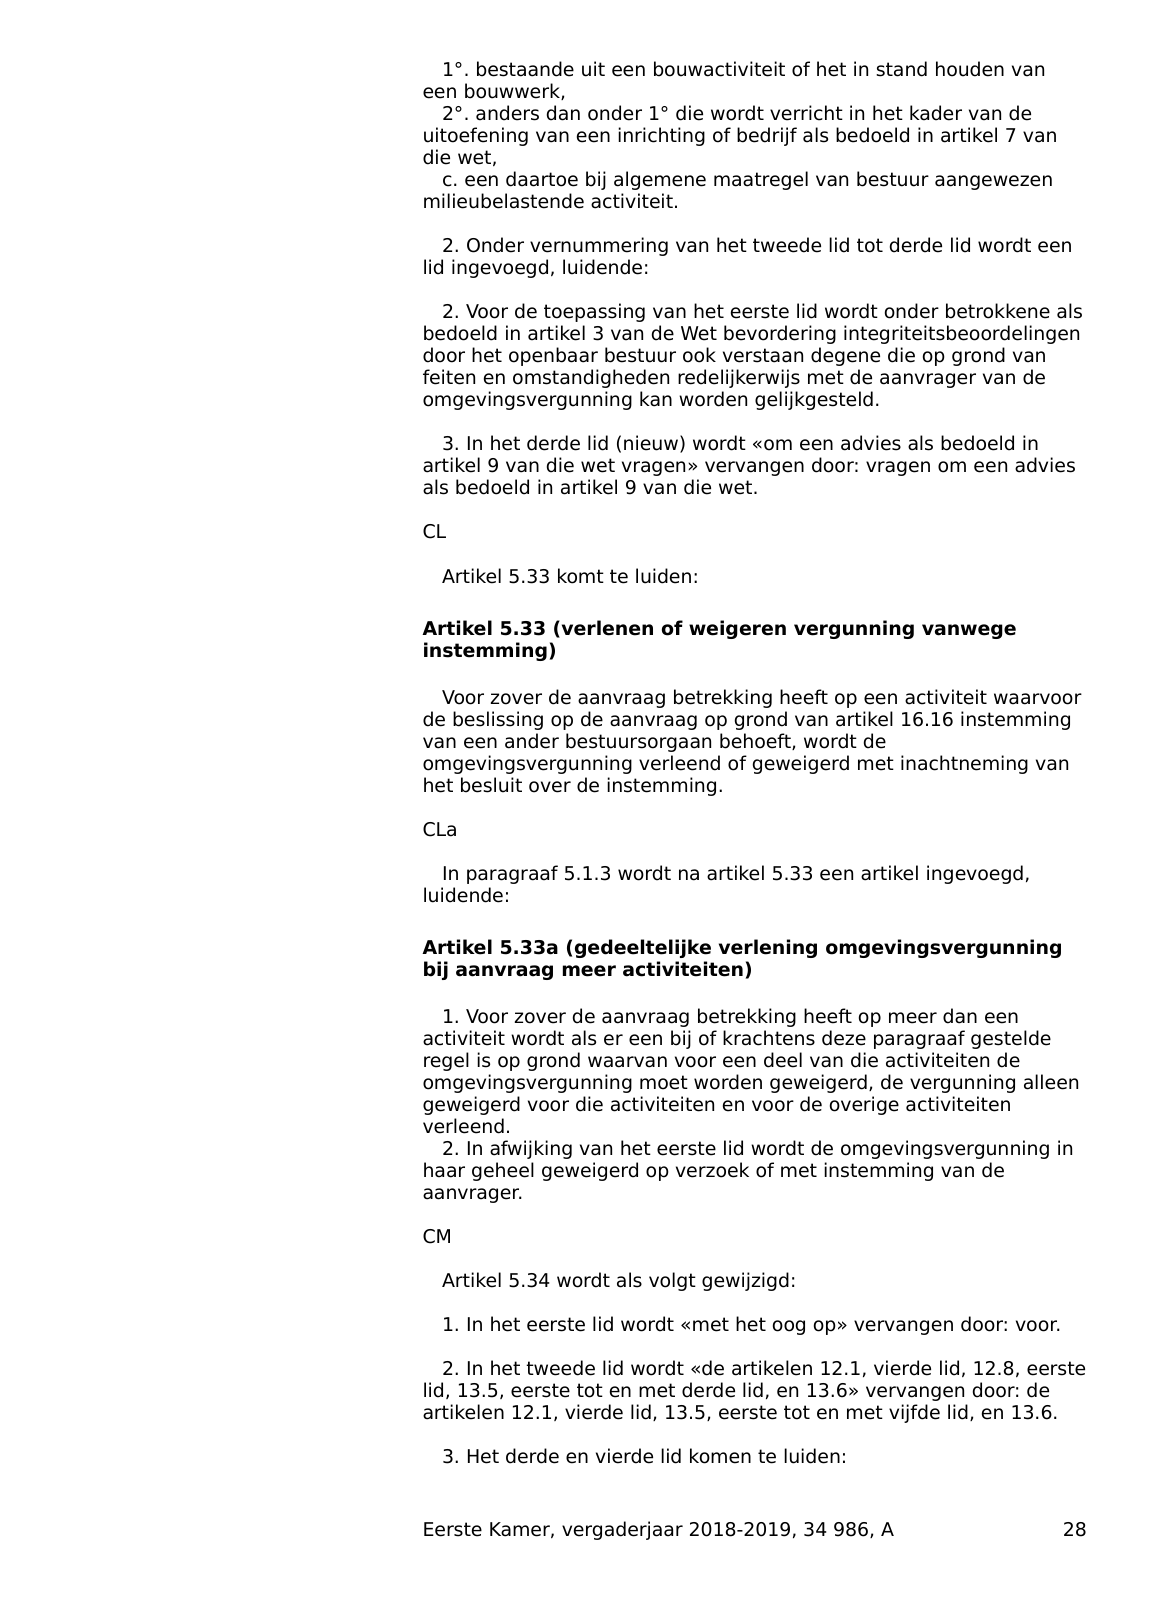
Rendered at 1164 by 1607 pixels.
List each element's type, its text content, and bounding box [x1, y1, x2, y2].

text 2. In het tweede lid wordt «de artikelen 12.1, vierde lid, 12.8, eerste lid, 13.5, eerste tot en met derde lid, en 13.6» vervangen door: de artikelen 12.1, vierde lid, 13.5, eerste tot en met vijfde lid, en 13.6. [422, 1358, 1087, 1424]
text 1. In het eerste lid wordt «met het oog op» vervangen door: voor. [422, 1314, 1087, 1336]
text 2. Voor de toepassing van het eerste lid wordt onder betrokkene als bedoeld in artikel 3 van de Wet bevordering integriteitsbeoordelingen door het openbaar bestuur ook verstaan degene die op grond van feiten en omstandigheden redelijkerwijs met de aanvrager van de omgevingsvergunning kan worden gelijkgesteld. [422, 301, 1087, 411]
text c. een daartoe bij algemene maatregel van bestuur aangewezen milieubelastende activiteit. [422, 169, 1087, 213]
text 3. In het derde lid (nieuw) wordt «om een advies als bedoeld in artikel 9 van die wet vragen» vervangen door: vragen om een advies als bedoeld in artikel 9 van die wet. [422, 433, 1087, 499]
text 2. Onder vernummering van het tweede lid tot derde lid wordt een lid ingevoegd, luidende: [422, 235, 1087, 279]
text 2°. anders dan onder 1° die wordt verricht in het kader van de uitoefening van een inrichting of bedrijf als bedoeld in artikel 7 van die wet, [422, 103, 1087, 169]
text Artikel 5.34 wordt als volgt gewijzigd: [422, 1270, 1087, 1292]
text Artikel 5.33 komt te luiden: [422, 566, 1087, 588]
text 2. In afwijking van het eerste lid wordt de omgevingsvergunning in haar geheel geweigerd op verzoek of met instemming van de aanvrager. [422, 1138, 1087, 1203]
subtitle Artikel 5.33 (verlenen of weigeren vergunning vanwege instemming) [422, 618, 1087, 662]
text Voor zover de aanvraag betrekking heeft op een activiteit waarvoor de beslissing op de aanvraag op grond van artikel 16.16 instemming van een ander bestuursorgaan behoeft, wordt de omgevingsvergunning verleend of geweigerd met inachtneming van het besluit over de instemming. [422, 687, 1087, 796]
text 3. Het derde en vierde lid komen te luiden: [422, 1446, 1087, 1468]
text CM [422, 1226, 1087, 1248]
text 1. Voor zover de aanvraag betrekking heeft op meer dan een activiteit wordt als er een bij of krachtens deze paragraaf gestelde regel is op grond waarvan voor een deel van die activiteiten de omgevingsvergunning moet worden geweigerd, de vergunning alleen geweigerd voor die activiteiten en voor de overige activiteiten verleend. [422, 1006, 1087, 1138]
text CL [422, 521, 1087, 543]
text In paragraaf 5.1.3 wordt na artikel 5.33 een artikel ingevoegd, luidende: [422, 863, 1087, 907]
text 1°. bestaande uit een bouwactiviteit of het in stand houden van een bouwwerk, [422, 59, 1087, 103]
text CLa [422, 819, 1087, 841]
subtitle Artikel 5.33a (gedeeltelijke verlening omgevingsvergunning bij aanvraag meer activiteiten) [422, 937, 1087, 981]
